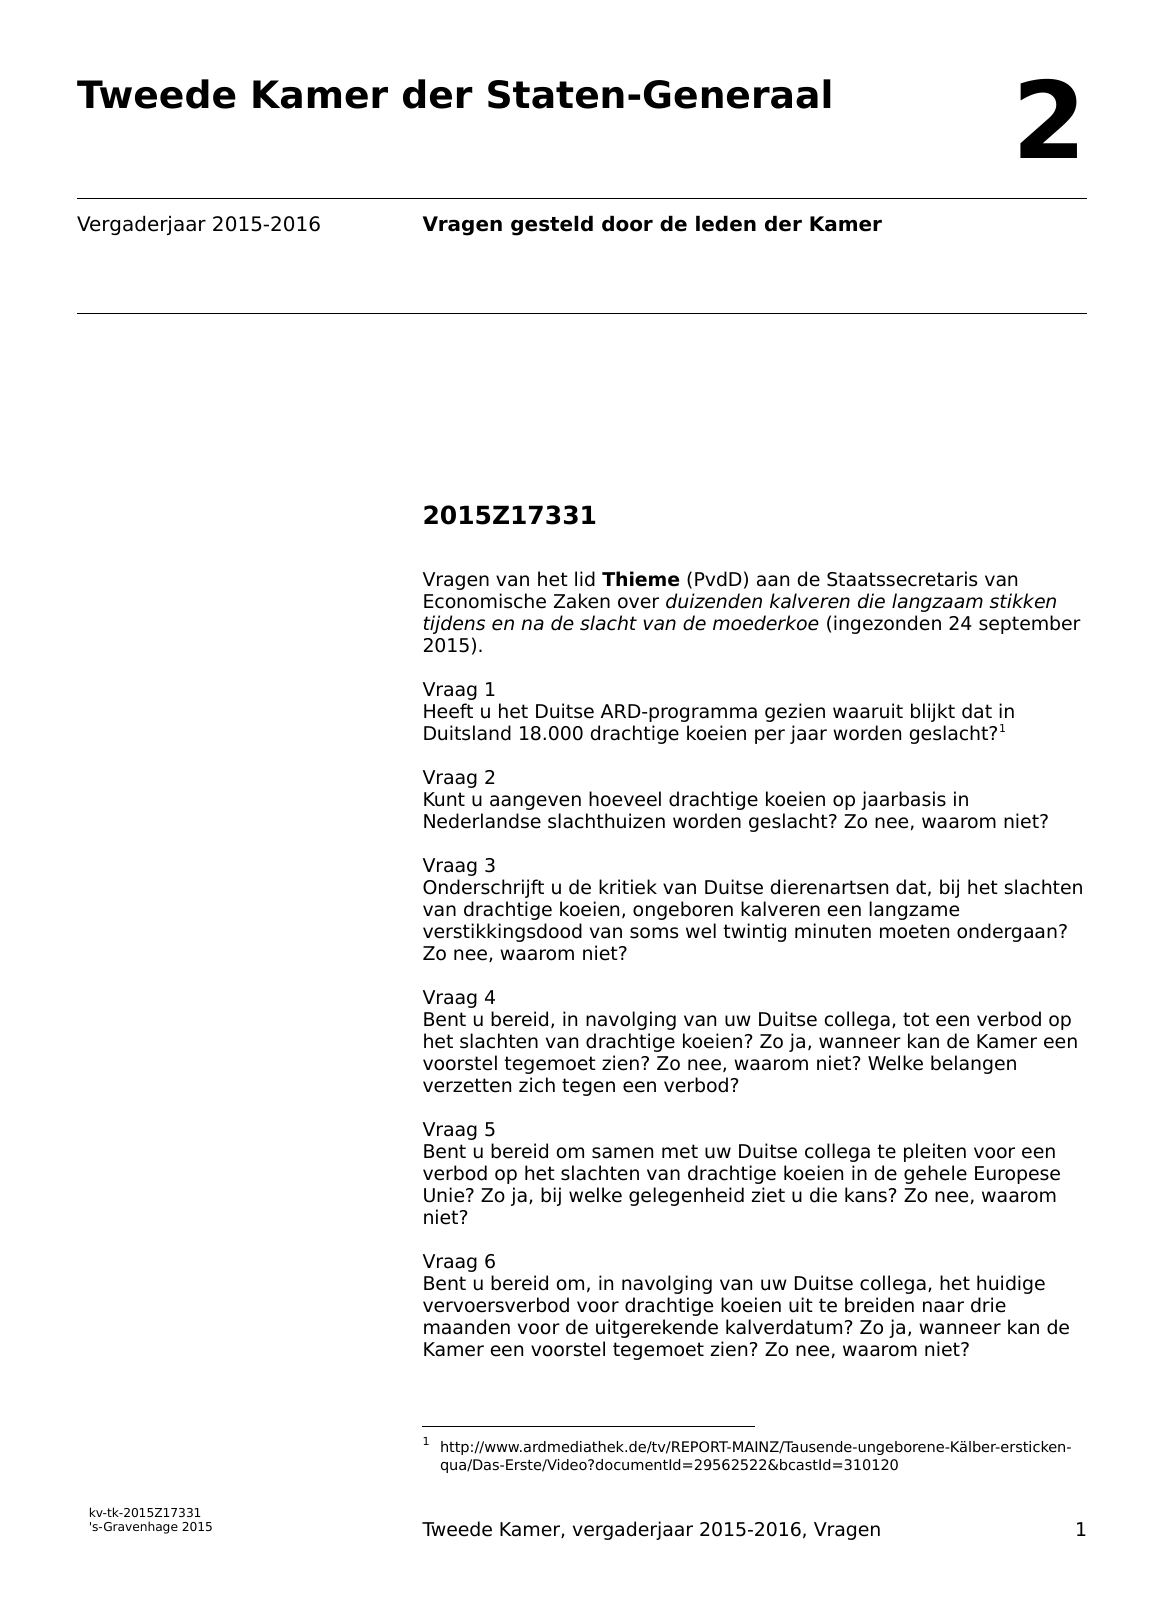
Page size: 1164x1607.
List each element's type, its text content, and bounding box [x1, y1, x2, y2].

text Vraag 2 [422, 767, 1087, 789]
text 2015Z17331 [422, 501, 1087, 531]
table_header Tweede Kamer der Staten-Generaal [77, 59, 886, 198]
text Bent u bereid om samen met uw Duitse collega te pleiten voor een verbod op het slachten van drachtige koeien in de gehele Europese Unie? Zo ja, bij welke gelegenheid ziet u die kans? Zo nee, waarom niet? [422, 1141, 1087, 1229]
text 's-Gravenhage 2015 [88, 1520, 323, 1534]
text Vragen van het lid Thieme (PvdD) aan de Staatssecretaris van Economische Zaken over duizenden kalveren die langzaam stikken tijdens en na de slacht van de moederkoe (ingezonden 24 september 2015). [422, 569, 1087, 657]
text Vraag 3 [422, 855, 1087, 877]
table_cell Vergaderjaar 2015-2016 [77, 199, 422, 313]
text Vraag 1 [422, 679, 1087, 701]
text Vraag 5 [422, 1119, 1087, 1141]
text Bent u bereid om, in navolging van uw Duitse collega, het huidige vervoersverbod voor drachtige koeien uit te breiden naar drie maanden voor de uitgerekende kalverdatum? Zo ja, wanneer kan de Kamer een voorstel tegemoet zien? Zo nee, waarom niet? [422, 1273, 1087, 1361]
text Kunt u aangeven hoeveel drachtige koeien op jaarbasis in Nederlandse slachthuizen worden geslacht? Zo nee, waarom niet? [422, 789, 1087, 833]
text Vraag 4 [422, 987, 1087, 1009]
text Onderschrijft u de kritiek van Duitse dierenartsen dat, bij het slachten van drachtige koeien, ongeboren kalveren een langzame verstikkingsdood van soms wel twintig minuten moeten ondergaan? Zo nee, waarom niet? [422, 877, 1087, 965]
text Vraag 6 [422, 1251, 1087, 1273]
text Bent u bereid, in navolging van uw Duitse collega, tot een verbod op het slachten van drachtige koeien? Zo ja, wanneer kan de Kamer een voorstel tegemoet zien? Zo nee, waarom niet? Welke belangen verzetten zich tegen een verbod? [422, 1009, 1087, 1097]
table_cell Vragen gesteld door de leden der Kamer [422, 199, 1087, 313]
text kv-tk-2015Z17331 [88, 1506, 323, 1520]
text Heeft u het Duitse ARD-programma gezien waaruit blijkt dat in Duitsland 18.000 drachtige koeien per jaar worden geslacht? [422, 701, 1087, 745]
table_header 2 [886, 59, 1087, 198]
text http://www.ardmediathek.de/tv/REPORT-MAINZ/Tausende-ungeborene-Kälber-ersticken-qua/Das-Erste/Video?documentId=29562522&bcastId=310120 [422, 1435, 1087, 1474]
